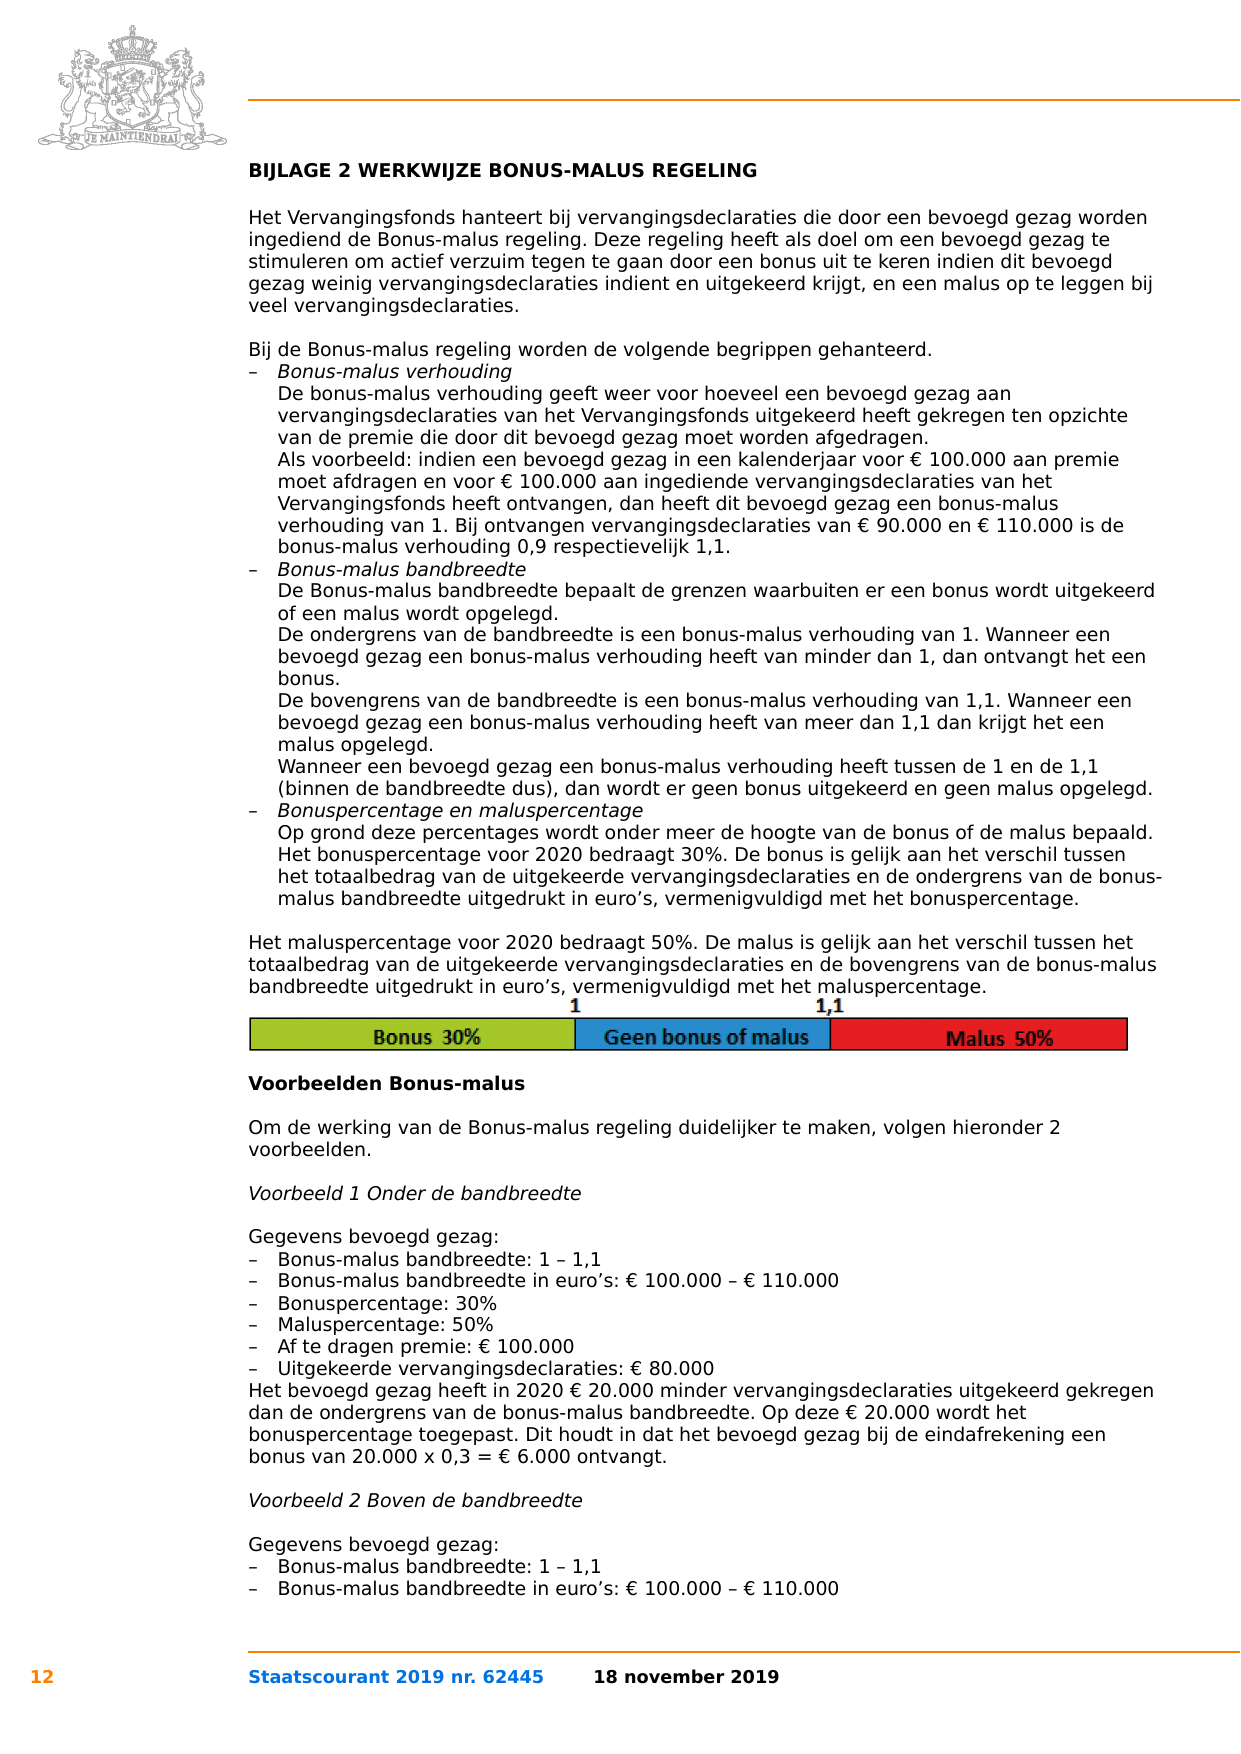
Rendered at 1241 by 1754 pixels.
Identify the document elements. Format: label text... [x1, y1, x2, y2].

text Het bonuspercentage voor 2020 bedraagt 30%. De bonus is gelijk aan het verschil tussen het totaalbedrag van de uitgekeerde vervangingsdeclaraties en de ondergrens van de bonus-malus bandbreedte uitgedrukt in euro’s, vermenigvuldigd met het bonuspercentage. [277, 844, 1163, 910]
subtitle BIJLAGE 2 WERKWIJZE BONUS-MALUS REGELING [248, 160, 1163, 182]
subtitle Voorbeeld 1 Onder de bandbreedte [248, 1183, 1163, 1204]
text Het Vervangingsfonds hanteert bij vervangingsdeclaraties die door een bevoegd gezag worden ingediend de Bonus-malus regeling. Deze regeling heeft als doel om een bevoegd gezag te stimuleren om actief verzuim tegen te gaan door een bonus uit te keren indien dit bevoegd gezag weinig vervangingsdeclaraties indient en uitgekeerd krijgt, en een malus op te leggen bij veel vervangingsdeclaraties. [248, 207, 1163, 317]
text – Af te dragen premie: € 100.000 [248, 1336, 1163, 1358]
text Gegevens bevoegd gezag: [248, 1534, 1163, 1556]
text – Maluspercentage: 50% [248, 1314, 1163, 1336]
text Wanneer een bevoegd gezag een bonus-malus verhouding heeft tussen de 1 en de 1,1 (binnen de bandbreedte dus), dan wordt er geen bonus uitgekeerd en geen malus opgelegd. [277, 756, 1163, 800]
text Om de werking van de Bonus-malus regeling duidelijker te maken, volgen hieronder 2 voorbeelden. [248, 1117, 1163, 1161]
text Het maluspercentage voor 2020 bedraagt 50%. De malus is gelijk aan het verschil tussen het totaalbedrag van de uitgekeerde vervangingsdeclaraties en de bovengrens van de bonus-malus bandbreedte uitgedrukt in euro’s, vermenigvuldigd met het maluspercentage. [248, 932, 1163, 1051]
subtitle Voorbeeld 2 Boven de bandbreedte [248, 1490, 1163, 1512]
subtitle Voorbeelden Bonus-malus [248, 1073, 1163, 1095]
text – Bonus-malus bandbreedte: 1 – 1,1 [248, 1248, 1163, 1270]
text De bonus-malus verhouding geeft weer voor hoeveel een bevoegd gezag aan vervangingsdeclaraties van het Vervangingsfonds uitgekeerd heeft gekregen ten opzichte van de premie die door dit bevoegd gezag moet worden afgedragen. [277, 383, 1163, 448]
text De Bonus-malus bandbreedte bepaalt de grenzen waarbuiten er een bonus wordt uitgekeerd of een malus wordt opgelegd. [277, 580, 1163, 624]
text Het bevoegd gezag heeft in 2020 € 20.000 minder vervangingsdeclaraties uitgekeerd gekregen dan de ondergrens van de bonus-malus bandbreedte. Op deze € 20.000 wordt het bonuspercentage toegepast. Dit houdt in dat het bevoegd gezag bij de eindafrekening een bonus van 20.000 x 0,3 = € 6.000 ontvangt. [248, 1380, 1163, 1468]
picture [248, 997, 1128, 1051]
text – Bonuspercentage en maluspercentage [248, 800, 1163, 822]
text – Uitgekeerde vervangingsdeclaraties: € 80.000 [248, 1358, 1163, 1380]
text Op grond deze percentages wordt onder meer de hoogte van de bonus of de malus bepaald. [277, 822, 1163, 844]
picture [38, 25, 227, 150]
text – Bonus-malus bandbreedte in euro’s: € 100.000 – € 110.000 [248, 1270, 1163, 1292]
text – Bonus-malus verhouding [248, 361, 1163, 383]
text – Bonus-malus bandbreedte: 1 – 1,1 [248, 1556, 1163, 1578]
text – Bonuspercentage: 30% [248, 1292, 1163, 1314]
text Als voorbeeld: indien een bevoegd gezag in een kalenderjaar voor € 100.000 aan premie moet afdragen en voor € 100.000 aan ingediende vervangingsdeclaraties van het Vervangingsfonds heeft ontvangen, dan heeft dit bevoegd gezag een bonus-malus verhouding van 1. Bij ontvangen vervangingsdeclaraties van € 90.000 en € 110.000 is de bonus-malus verhouding 0,9 respectievelijk 1,1. [277, 448, 1163, 558]
text – Bonus-malus bandbreedte [248, 558, 1163, 580]
text – Bonus-malus bandbreedte in euro’s: € 100.000 – € 110.000 [248, 1578, 1163, 1600]
text De ondergrens van de bandbreedte is een bonus-malus verhouding van 1. Wanneer een bevoegd gezag een bonus-malus verhouding heeft van minder dan 1, dan ontvangt het een bonus. [277, 624, 1163, 690]
text Gegevens bevoegd gezag: [248, 1226, 1163, 1248]
text Bij de Bonus-malus regeling worden de volgende begrippen gehanteerd. [248, 339, 1163, 361]
text De bovengrens van de bandbreedte is een bonus-malus verhouding van 1,1. Wanneer een bevoegd gezag een bonus-malus verhouding heeft van meer dan 1,1 dan krijgt het een malus opgelegd. [277, 690, 1163, 756]
